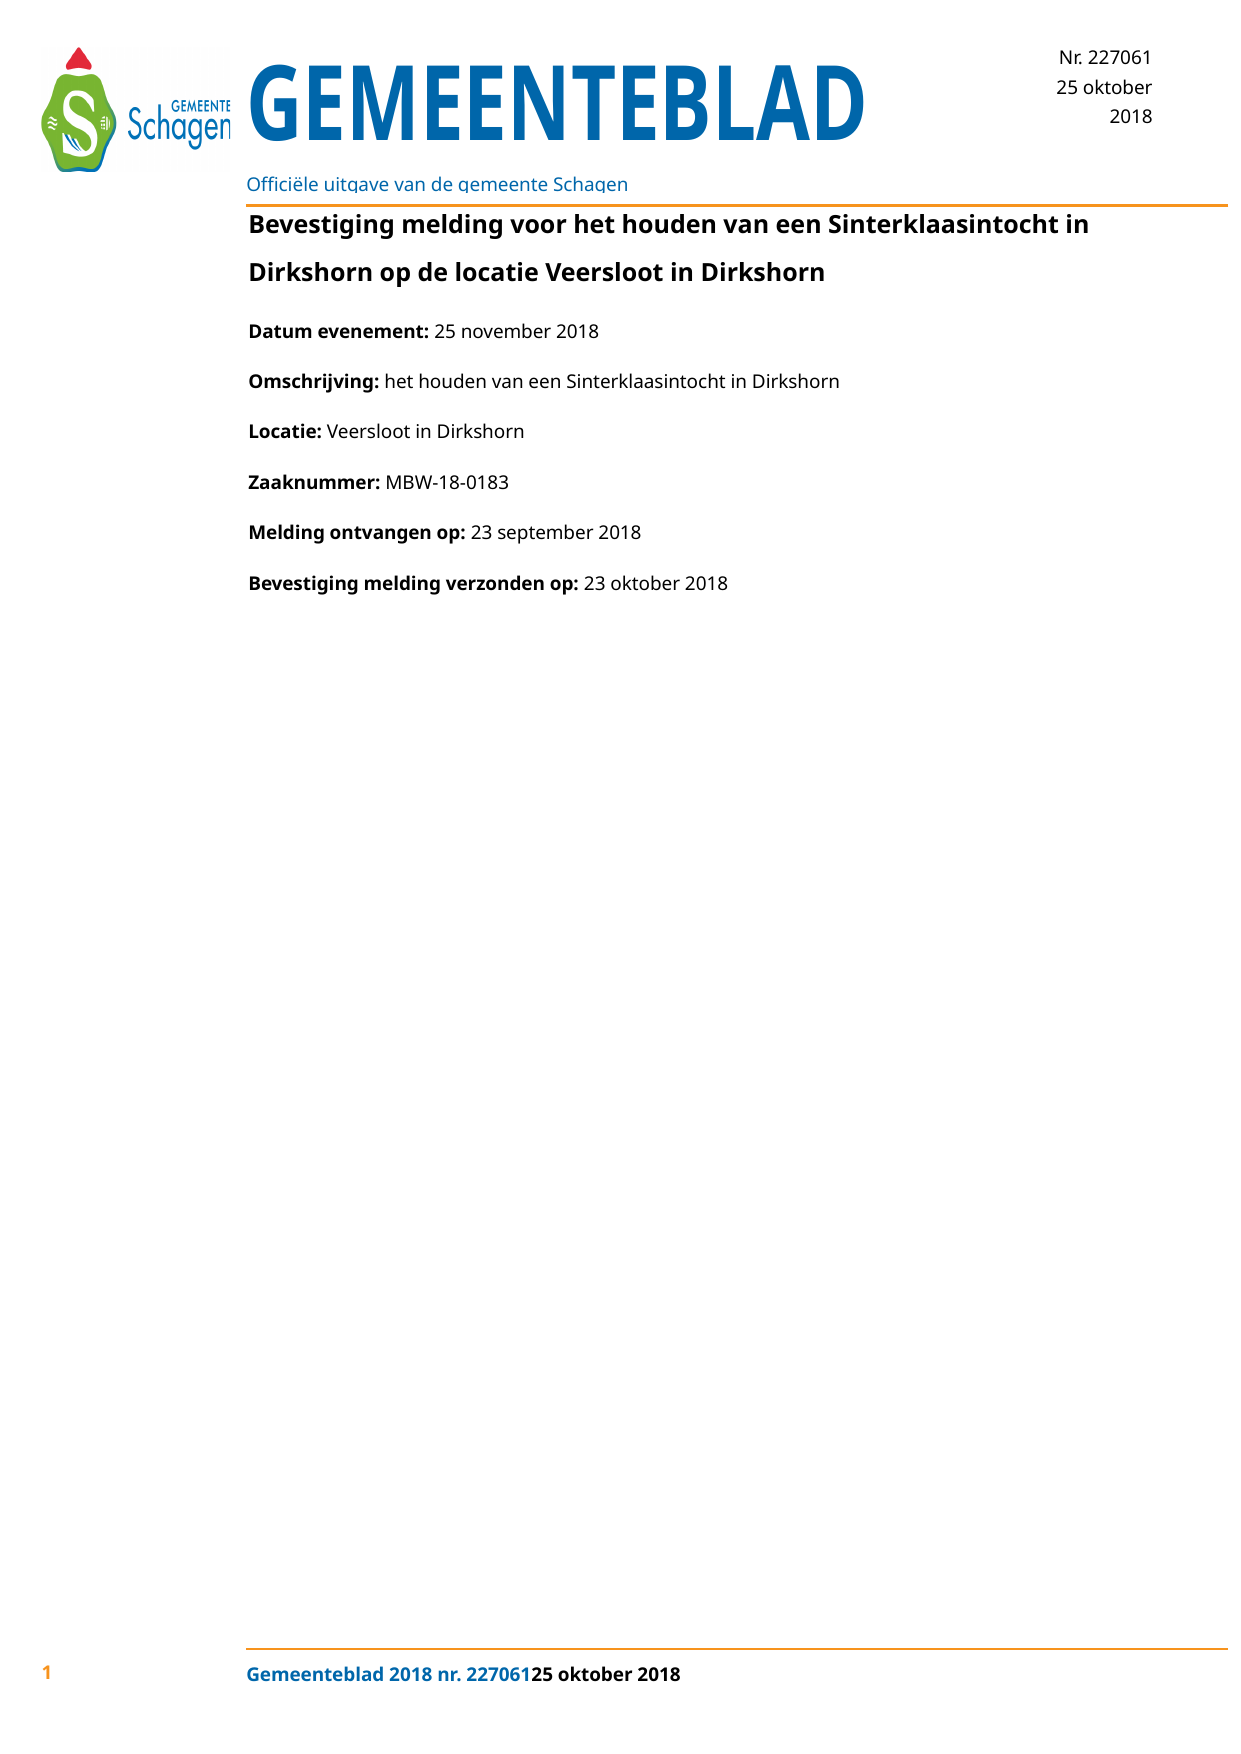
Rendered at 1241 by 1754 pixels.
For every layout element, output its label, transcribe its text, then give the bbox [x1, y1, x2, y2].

text Bevestiging melding verzonden op: 23 oktober 2018 [248, 570, 1152, 596]
text Locatie: Veersloot in Dirkshorn [248, 419, 1152, 444]
text Zaaknummer: MBW-18-0183 [248, 469, 1152, 495]
text Omschrijving: het houden van een Sinterklaasintocht in Dirkshorn [248, 368, 1152, 394]
picture [41, 47, 231, 172]
text Datum evenement: 25 november 2018 [248, 318, 1152, 344]
text Melding ontvangen op: 23 september 2018 [248, 519, 1152, 545]
text Bevestiging melding voor het houden van een Sinterklaasintocht in Dirkshorn op de locatie Veersloot in Dirkshorn [248, 207, 1152, 288]
